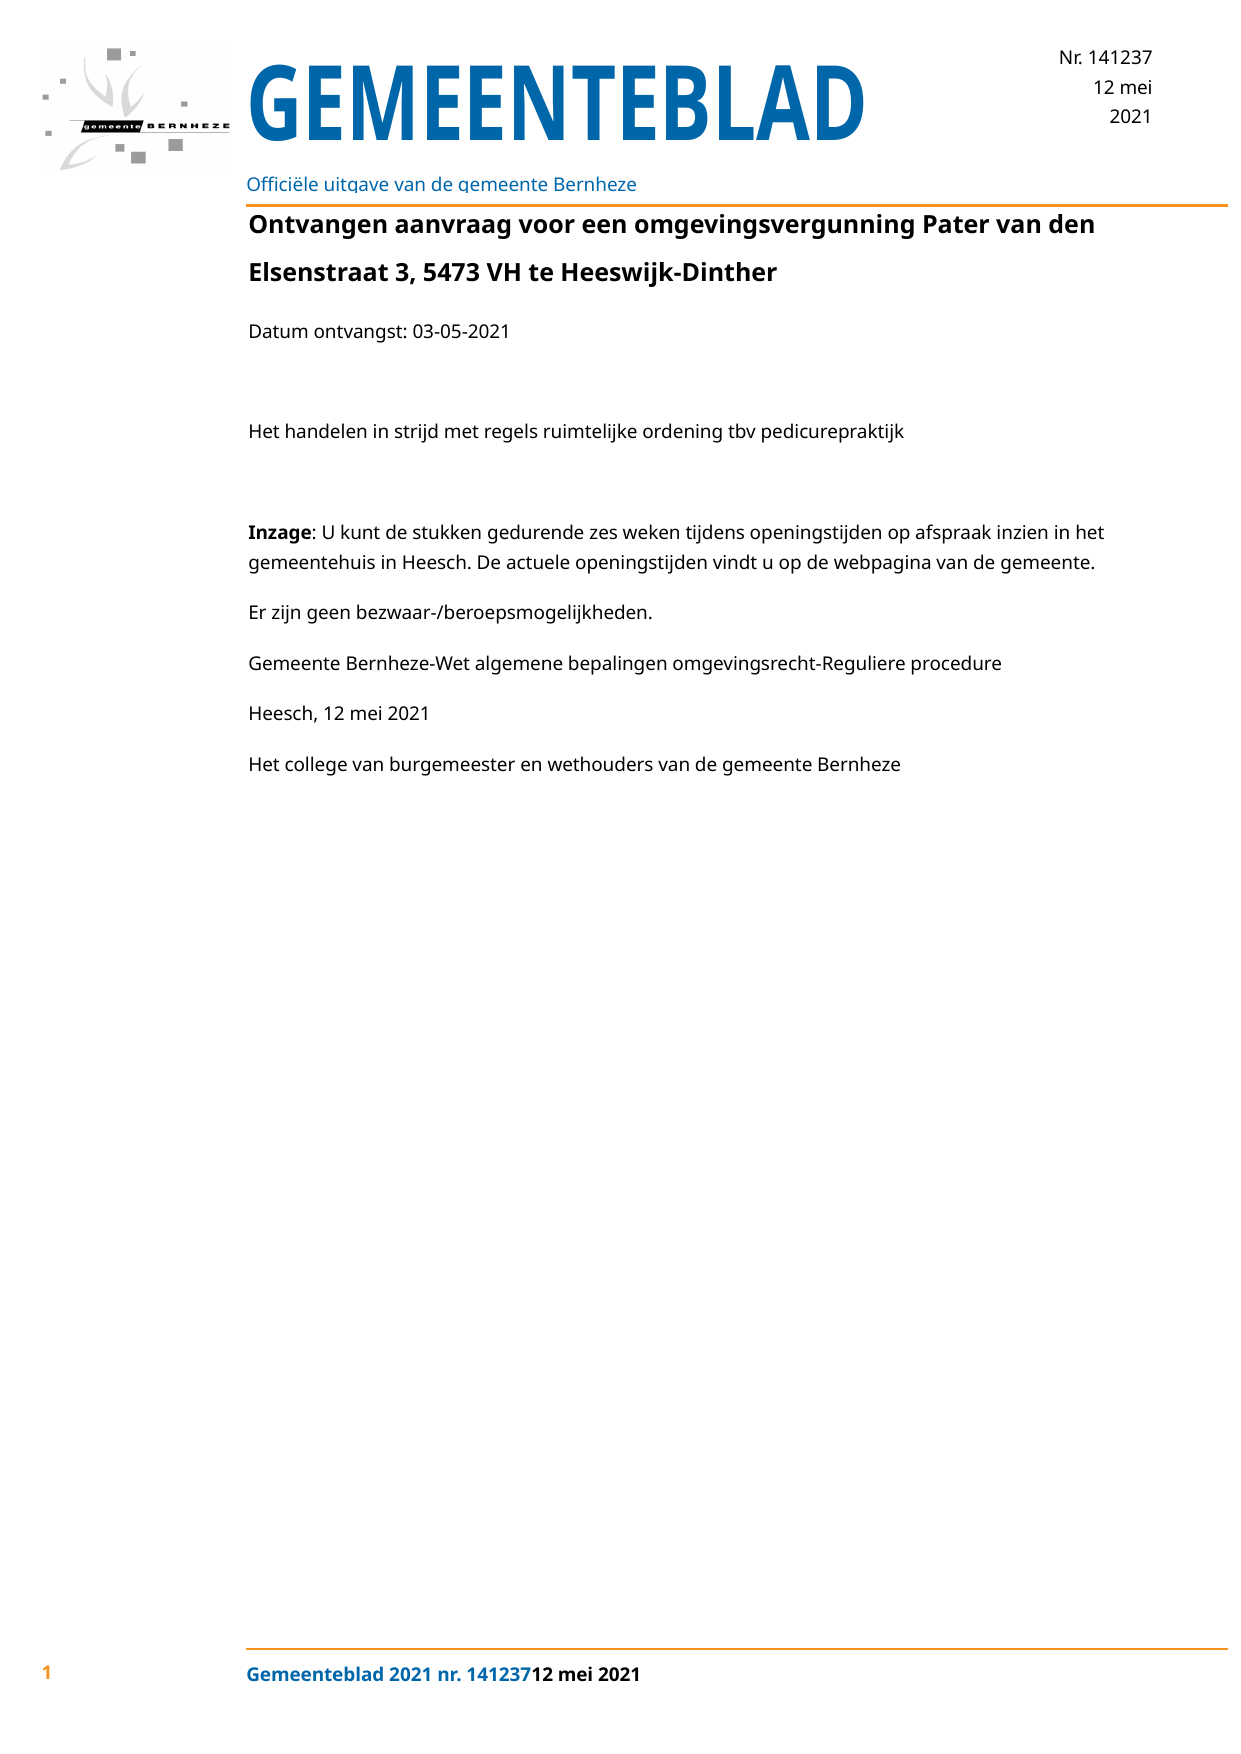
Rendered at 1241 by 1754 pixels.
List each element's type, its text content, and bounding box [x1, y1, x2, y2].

text Gemeente Bernheze-Wet algemene bepalingen omgevingsrecht-Reguliere procedure [248, 650, 1152, 676]
text Er zijn geen bezwaar-/beroepsmogelijkheden. [248, 599, 1152, 625]
text Het handelen in strijd met regels ruimtelijke ordening tbv pedicurepraktijk [248, 419, 1152, 444]
text Datum ontvangst: 03-05-2021 [248, 318, 1152, 344]
text Heesch, 12 mei 2021 [248, 700, 1152, 726]
text Inzage: U kunt de stukken gedurende zes weken tijdens openingstijden op afspraak inzien in het gemeentehuis in Heesch. De actuele openingstijden vindt u op de webpagina van de gemeente. [248, 519, 1152, 575]
text Het college van burgemeester en wethouders van de gemeente Bernheze [248, 751, 1152, 777]
text Ontvangen aanvraag voor een omgevingsvergunning Pater van den Elsenstraat 3, 5473 VH te Heeswijk-Dinther [248, 207, 1152, 288]
picture [41, 47, 231, 172]
